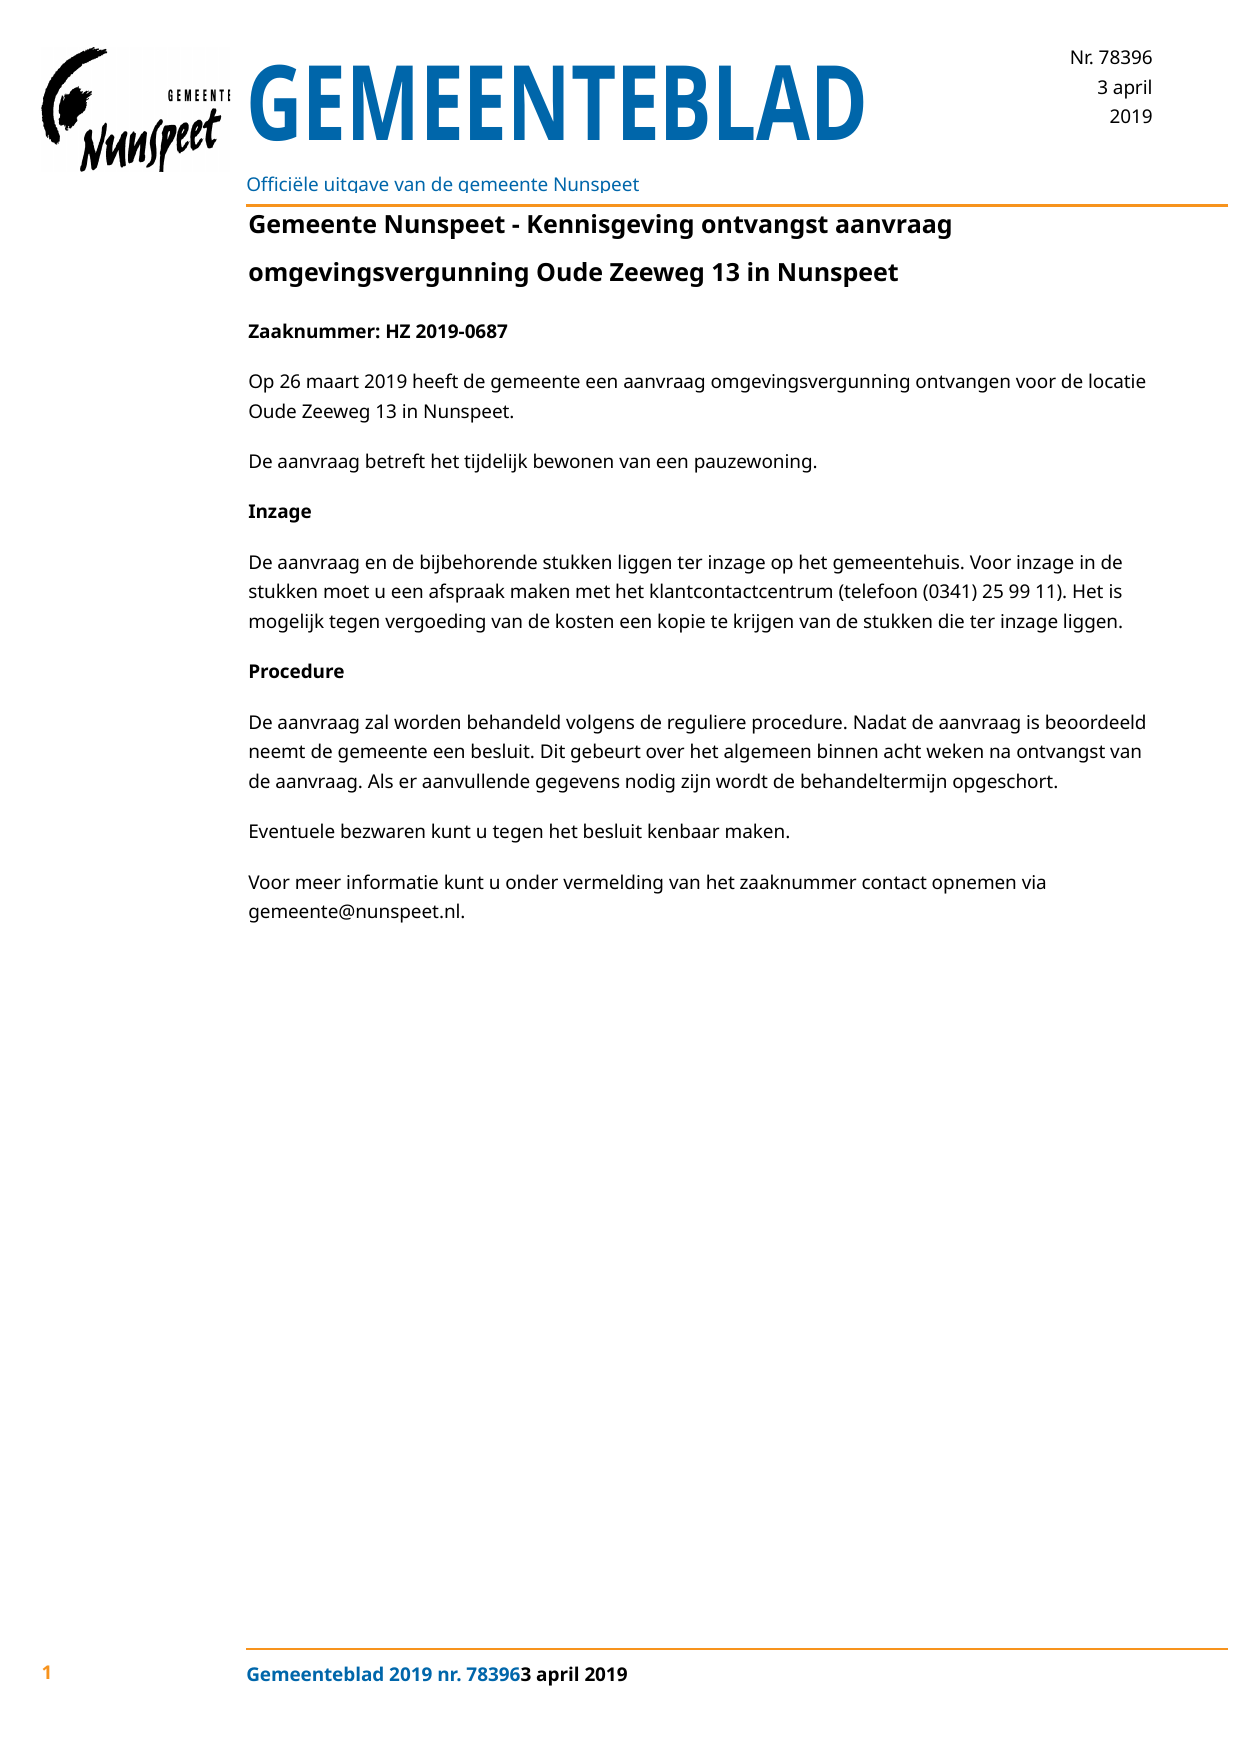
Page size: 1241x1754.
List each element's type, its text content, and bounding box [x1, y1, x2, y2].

picture [41, 47, 231, 172]
text Eventuele bezwaren kunt u tegen het besluit kenbaar maken. [248, 819, 1152, 844]
text De aanvraag zal worden behandeld volgens de reguliere procedure. Nadat de aanvraag is beoordeeld neemt de gemeente een besluit. Dit gebeurt over het algemeen binnen acht weken na ontvangst van de aanvraag. Als er aanvullende gegevens nodig zijn wordt de behandeltermijn opgeschort. [248, 709, 1152, 794]
text Zaaknummer: HZ 2019-0687 [248, 318, 1152, 344]
text Voor meer informatie kunt u onder vermelding van het zaaknummer contact opnemen via gemeente@nunspeet.nl. [248, 869, 1152, 924]
text Procedure [248, 659, 1152, 684]
text Op 26 maart 2019 heeft de gemeente een aanvraag omgevingsvergunning ontvangen voor de locatie Oude Zeeweg 13 in Nunspeet. [248, 368, 1152, 424]
text Gemeente Nunspeet - Kennisgeving ontvangst aanvraag omgevingsvergunning Oude Zeeweg 13 in Nunspeet [248, 207, 1152, 288]
text De aanvraag betreft het tijdelijk bewonen van een pauzewoning. [248, 448, 1152, 474]
text De aanvraag en de bijbehorende stukken liggen ter inzage op het gemeentehuis. Voor inzage in de stukken moet u een afspraak maken met het klantcontactcentrum (telefoon (0341) 25 99 11). Het is mogelijk tegen vergoeding van de kosten een kopie te krijgen van de stukken die ter inzage liggen. [248, 549, 1152, 634]
text Inzage [248, 499, 1152, 524]
